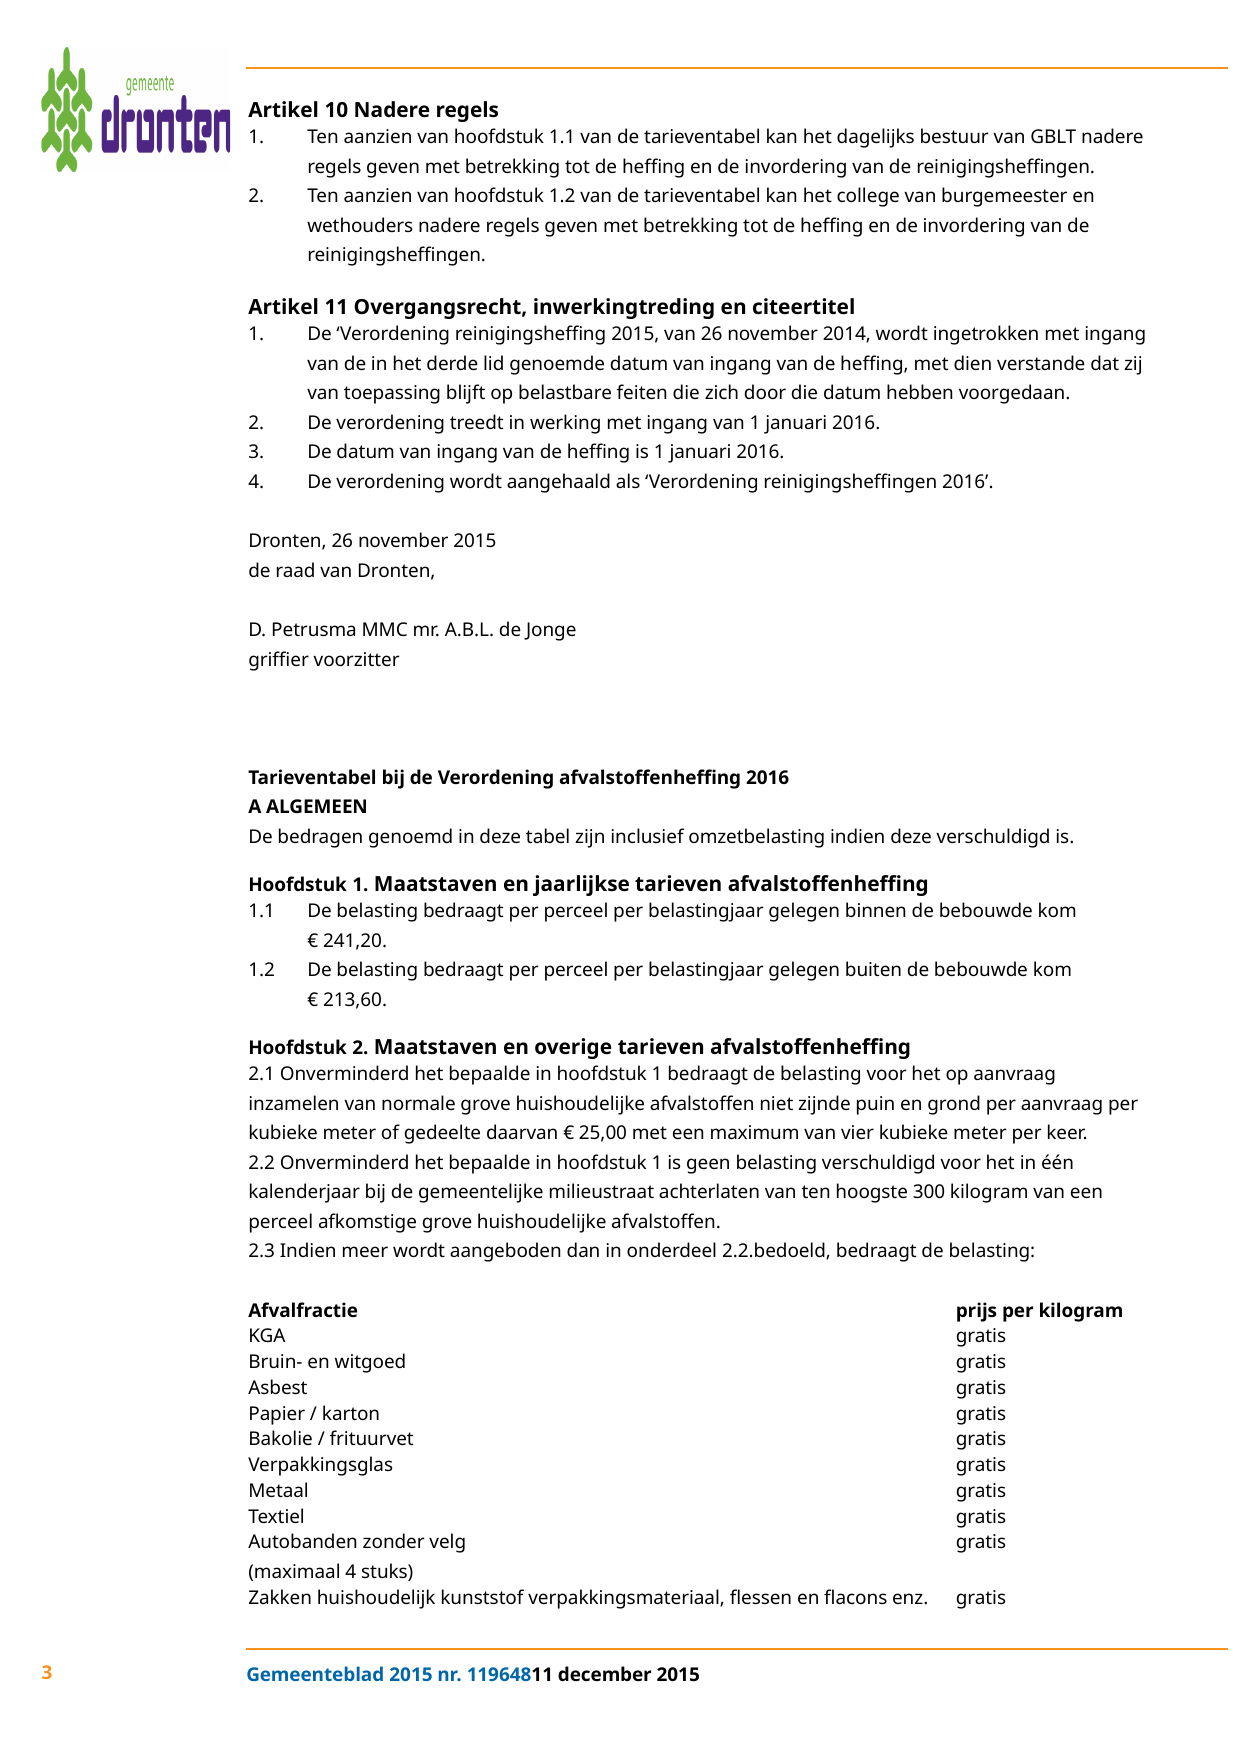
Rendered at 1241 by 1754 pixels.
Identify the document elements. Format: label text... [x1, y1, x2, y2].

text D. Petrusma MMC mr. A.B.L. de Jonge [248, 616, 1152, 642]
table_cell gratis [956, 1426, 1152, 1451]
list De belasting bedraagt per perceel per belastingjaar gelegen binnen de bebouwde kom € 241,20. [248, 897, 1152, 953]
table_cell Textiel [248, 1503, 956, 1528]
table_cell gratis [956, 1400, 1152, 1426]
list De belasting bedraagt per perceel per belastingjaar gelegen buiten de bebouwde kom € 213,60. [248, 957, 1152, 1012]
list De ‘Verordening reinigingsheffing 2015, van 26 november 2014, wordt ingetrokken met ingang van de in het derde lid genoemde datum van ingang van de heffing, met dien verstande dat zij van toepassing blijft op belastbare feiten die zich door die datum hebben voorgedaan. [248, 320, 1152, 405]
list Ten aanzien van hoofdstuk 1.1 van de tarieventabel kan het dagelijks bestuur van GBLT nadere regels geven met betrekking tot de heffing en de invordering van de reinigingsheffingen. [248, 123, 1152, 178]
table_cell Zakken huishoudelijk kunststof verpakkingsmateriaal, flessen en flacons enz. [248, 1584, 956, 1609]
list De verordening wordt aangehaald als ‘Verordening reinigingsheffingen 2016’. [248, 468, 1152, 494]
text 2.1 Onverminderd het bepaalde in hoofdstuk 1 bedraagt de belasting voor het op aanvraag inzamelen van normale grove huishoudelijke afvalstoffen niet zijnde puin en grond per aanvraag per kubieke meter of gedeelte daarvan € 25,00 met een maximum van vier kubieke meter per keer. [248, 1060, 1152, 1145]
table_cell Bruin- en witgoed [248, 1349, 956, 1374]
table_cell Bakolie / frituurvet [248, 1426, 956, 1451]
table_cell gratis [956, 1529, 1152, 1584]
table_cell gratis [956, 1349, 1152, 1374]
table_cell Verpakkingsglas [248, 1451, 956, 1477]
table_header Afvalfractie [248, 1297, 956, 1323]
table_cell Metaal [248, 1477, 956, 1503]
table_cell gratis [956, 1374, 1152, 1400]
table_cell gratis [956, 1584, 1152, 1609]
text Artikel 10 Nadere regels [248, 95, 1152, 123]
list De datum van ingang van de heffing is 1 januari 2016. [248, 439, 1152, 464]
table_cell Papier / karton [248, 1400, 956, 1426]
table_cell Autobanden zonder velg (maximaal 4 stuks) [248, 1529, 956, 1584]
text Hoofdstuk 1. Maatstaven en jaarlijkse tarieven afvalstoffenheffing [248, 869, 1152, 897]
text griffier voorzitter [248, 646, 1152, 672]
table_cell KGA [248, 1323, 956, 1348]
text 2.2 Onverminderd het bepaalde in hoofdstuk 1 is geen belasting verschuldigd voor het in één kalenderjaar bij de gemeentelijke milieustraat achterlaten van ten hoogste 300 kilogram van een perceel afkomstige grove huishoudelijke afvalstoffen. [248, 1149, 1152, 1234]
text Artikel 11 Overgangsrecht, inwerkingtreding en citeertitel [248, 292, 1152, 320]
table_cell gratis [956, 1503, 1152, 1528]
picture [41, 47, 231, 172]
text Tarieventabel bij de Verordening afvalstoffenheffing 2016 [248, 764, 1152, 790]
list Ten aanzien van hoofdstuk 1.2 van de tarieventabel kan het college van burgemeester en wethouders nadere regels geven met betrekking tot de heffing en de invordering van de reinigingsheffingen. [248, 182, 1152, 267]
table_cell Asbest [248, 1374, 956, 1400]
list De verordening treedt in werking met ingang van 1 januari 2016. [248, 409, 1152, 435]
table_cell gratis [956, 1451, 1152, 1477]
text Dronten, 26 november 2015 [248, 527, 1152, 553]
text De bedragen genoemd in deze tabel zijn inclusief omzetbelasting indien deze verschuldigd is. [248, 823, 1152, 849]
table_cell gratis [956, 1323, 1152, 1348]
text Hoofdstuk 2. Maatstaven en overige tarieven afvalstoffenheffing [248, 1032, 1152, 1060]
table_cell gratis [956, 1477, 1152, 1503]
text 2.3 Indien meer wordt aangeboden dan in onderdeel 2.2.bedoeld, bedraagt de belasting: [248, 1238, 1152, 1263]
text de raad van Dronten, [248, 557, 1152, 583]
text A ALGEMEEN [248, 794, 1152, 819]
table_header prijs per kilogram [956, 1297, 1152, 1323]
